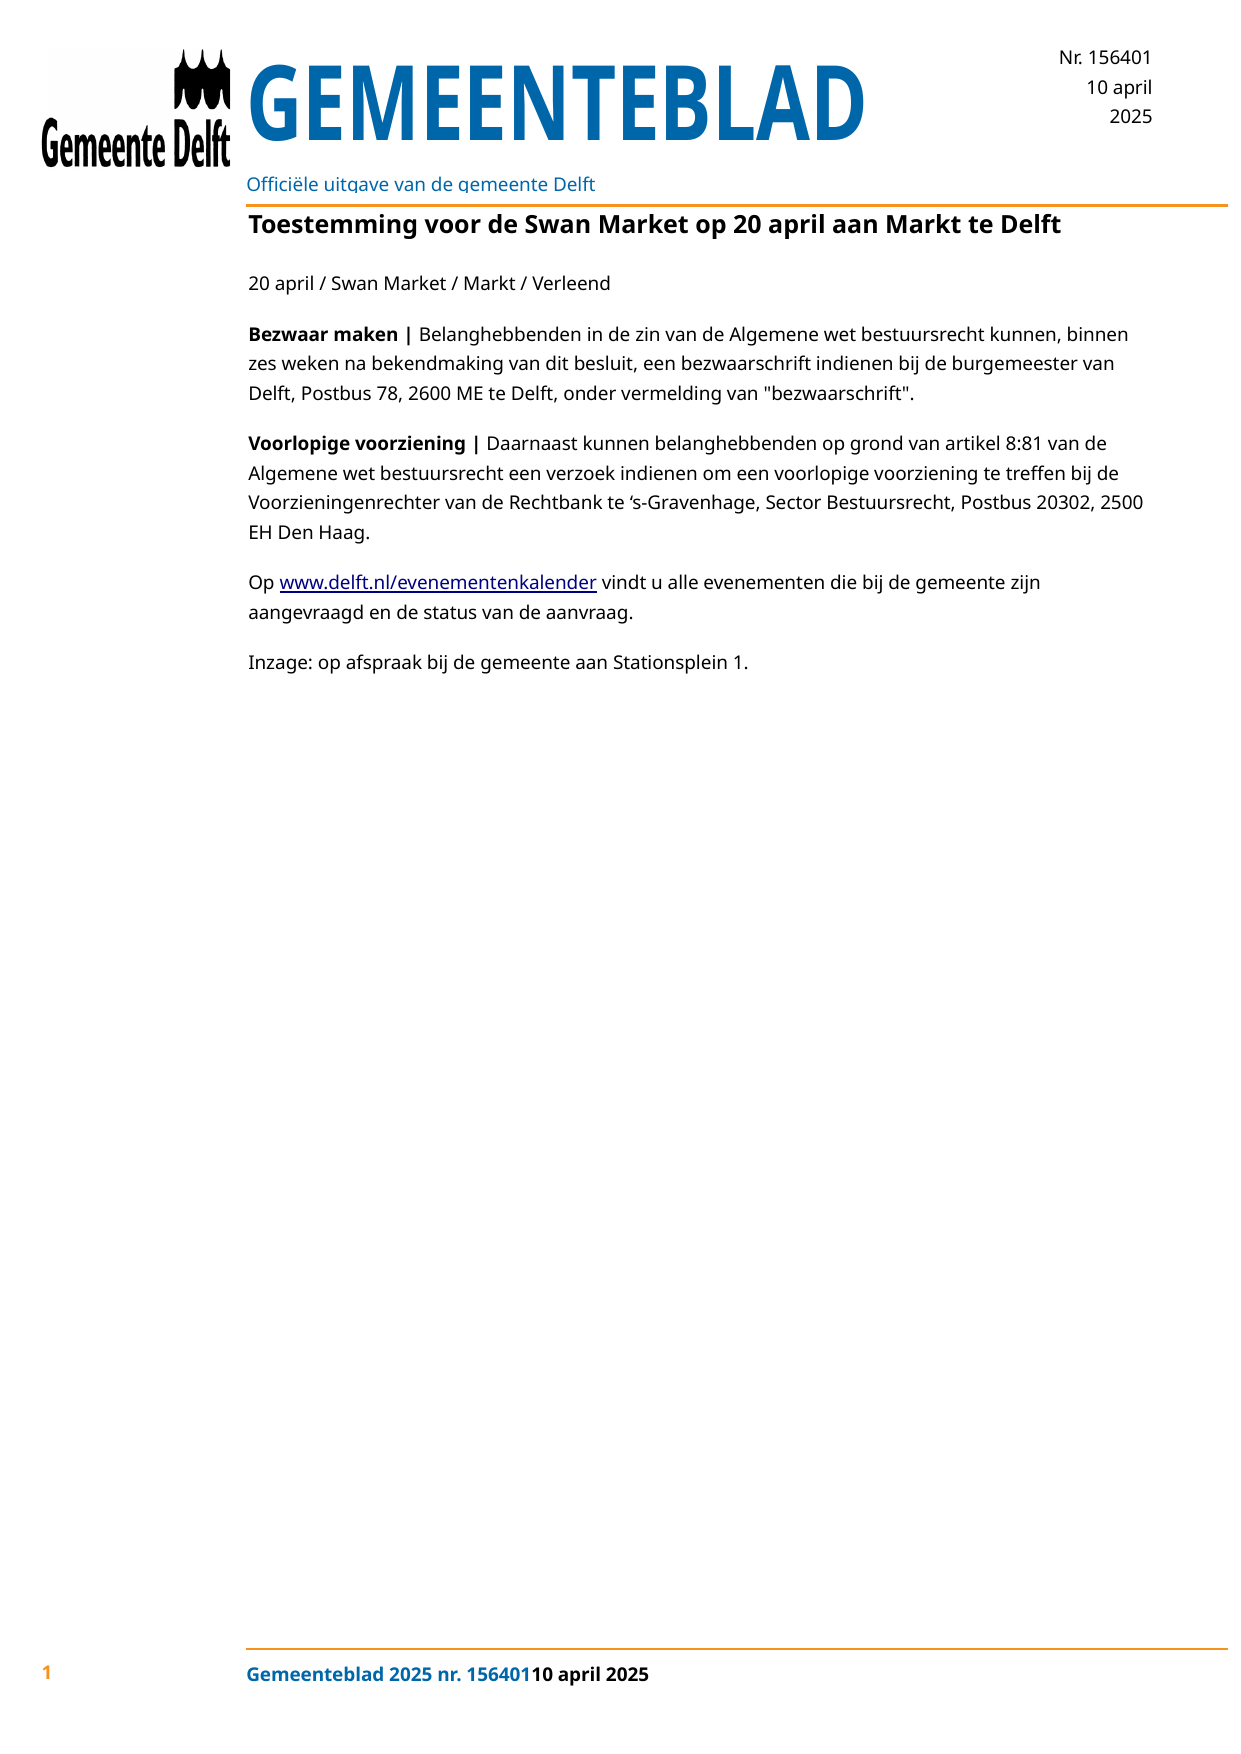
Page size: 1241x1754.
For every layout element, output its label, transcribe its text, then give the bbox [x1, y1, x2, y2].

text Voorlopige voorziening | Daarnaast kunnen belanghebbenden op grond van artikel 8:81 van de Algemene wet bestuursrecht een verzoek indienen om een voorlopige voorziening te treffen bij de Voorzieningenrechter van de Rechtbank te ‘s-Gravenhage, Sector Bestuursrecht, Postbus 20302, 2500 EH Den Haag. [248, 430, 1152, 545]
picture [41, 47, 231, 172]
text Inzage: op afspraak bij de gemeente aan Stationsplein 1. [248, 649, 1152, 675]
text 20 april / Swan Market / Markt / Verleend [248, 270, 1152, 296]
text Bezwaar maken | Belanghebbenden in de zin van de Algemene wet bestuursrecht kunnen, binnen zes weken na bekendmaking van dit besluit, een bezwaarschrift indienen bij de burgemeester van Delft, Postbus 78, 2600 ME te Delft, onder vermelding van "bezwaarschrift". [248, 321, 1152, 406]
text Toestemming voor de Swan Market op 20 april aan Markt te Delft [248, 207, 1152, 241]
text Op www.delft.nl/evenementenkalender vindt u alle evenementen die bij de gemeente zijn aangevraagd en de status van de aanvraag. [248, 569, 1152, 625]
